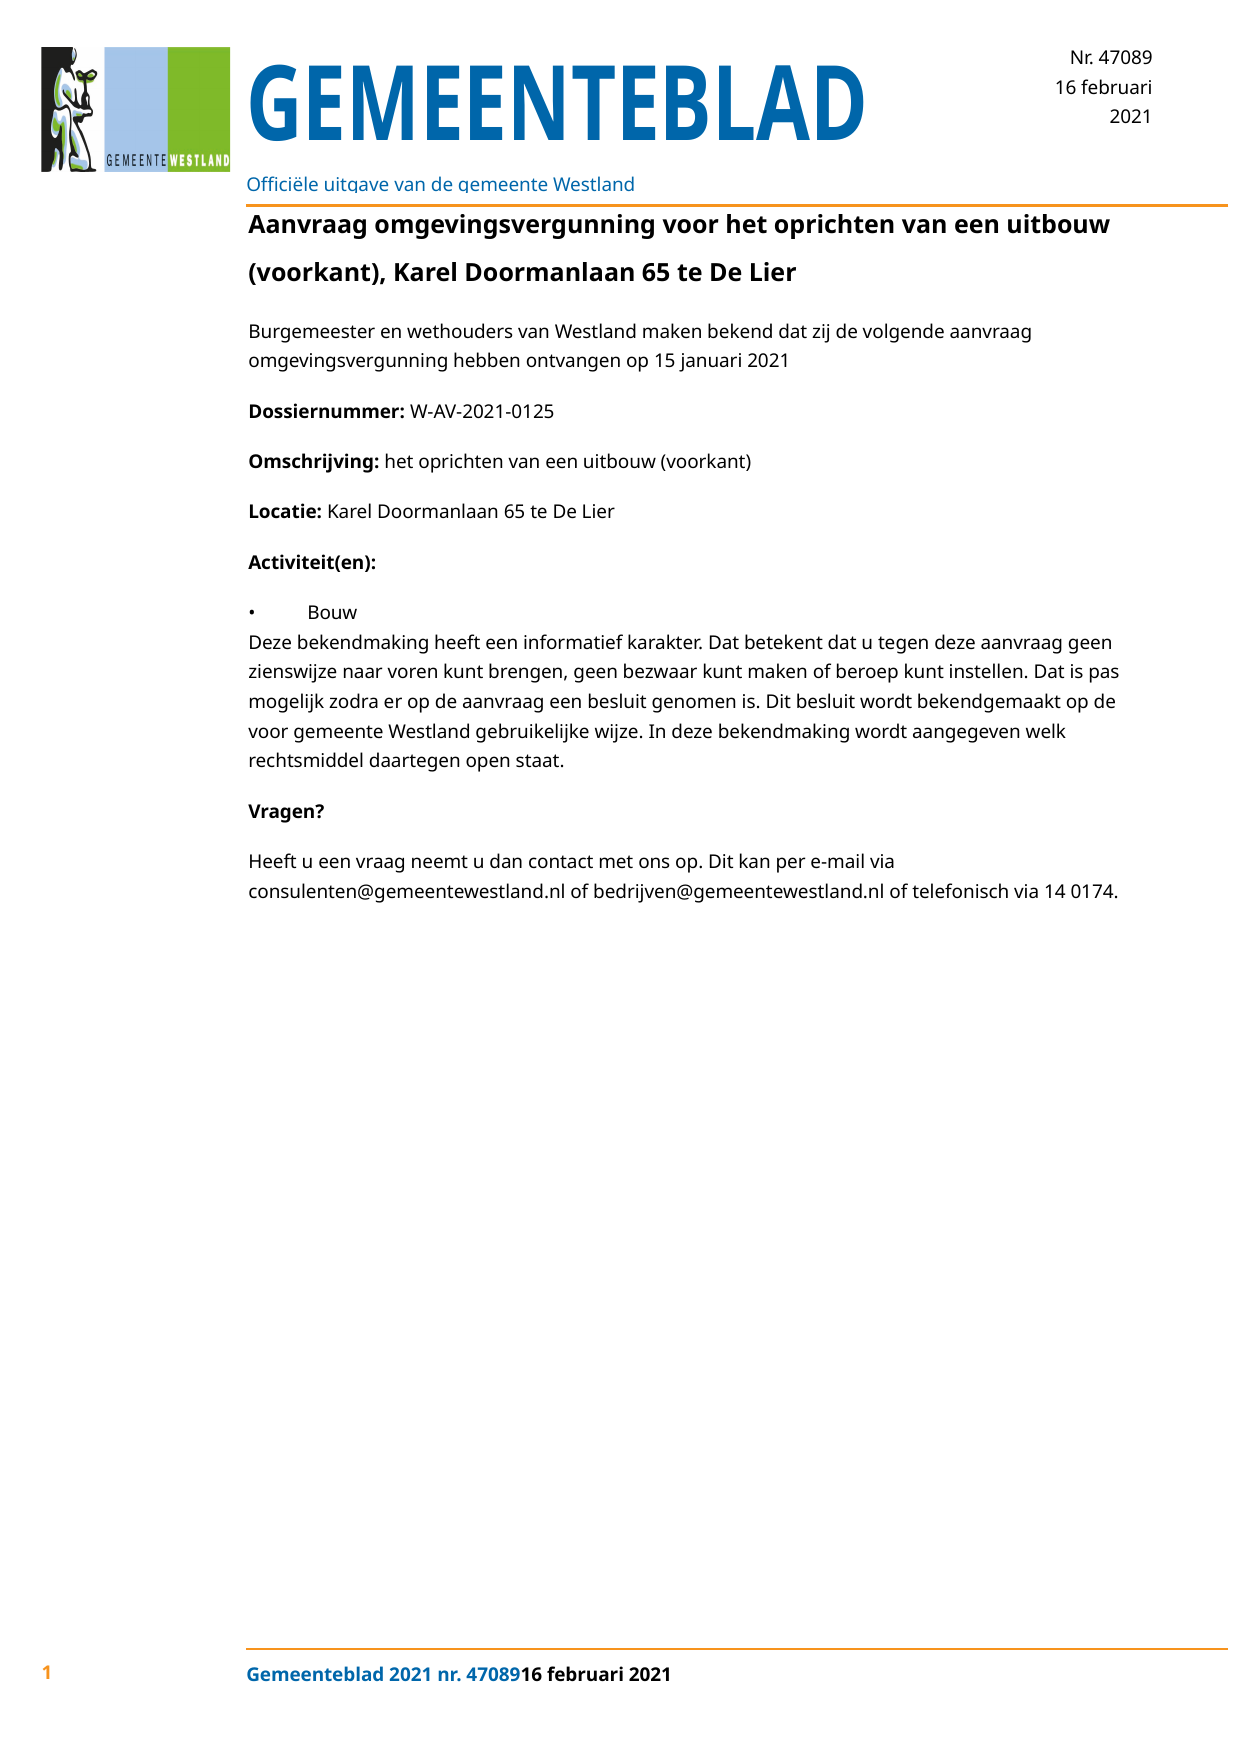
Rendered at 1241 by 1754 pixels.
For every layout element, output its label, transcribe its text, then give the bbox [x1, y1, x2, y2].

text Burgemeester en wethouders van Westland maken bekend dat zij de volgende aanvraag omgevingsvergunning hebben ontvangen op 15 januari 2021 [248, 318, 1152, 373]
text Omschrijving: het oprichten van een uitbouw (voorkant) [248, 448, 1152, 474]
picture [41, 47, 231, 172]
text Deze bekendmaking heeft een informatief karakter. Dat betekent dat u tegen deze aanvraag geen zienswijze naar voren kunt brengen, geen bezwaar kunt maken of beroep kunt instellen. Dat is pas mogelijk zodra er op de aanvraag een besluit genomen is. Dit besluit wordt bekendgemaakt op de voor gemeente Westland gebruikelijke wijze. In deze bekendmaking wordt aangegeven welk rechtsmiddel daartegen open staat. [248, 629, 1152, 773]
list Bouw [248, 599, 1152, 625]
text Aanvraag omgevingsvergunning voor het oprichten van een uitbouw (voorkant), Karel Doormanlaan 65 te De Lier [248, 207, 1152, 288]
text Locatie: Karel Doormanlaan 65 te De Lier [248, 499, 1152, 524]
text Heeft u een vraag neemt u dan contact met ons op. Dit kan per e-mail via consulenten@gemeentewestland.nl of bedrijven@gemeentewestland.nl of telefonisch via 14 0174. [248, 848, 1152, 904]
text Dossiernummer: W-AV-2021-0125 [248, 398, 1152, 424]
text Vragen? [248, 798, 1152, 824]
text Activiteit(en): [248, 549, 1152, 575]
